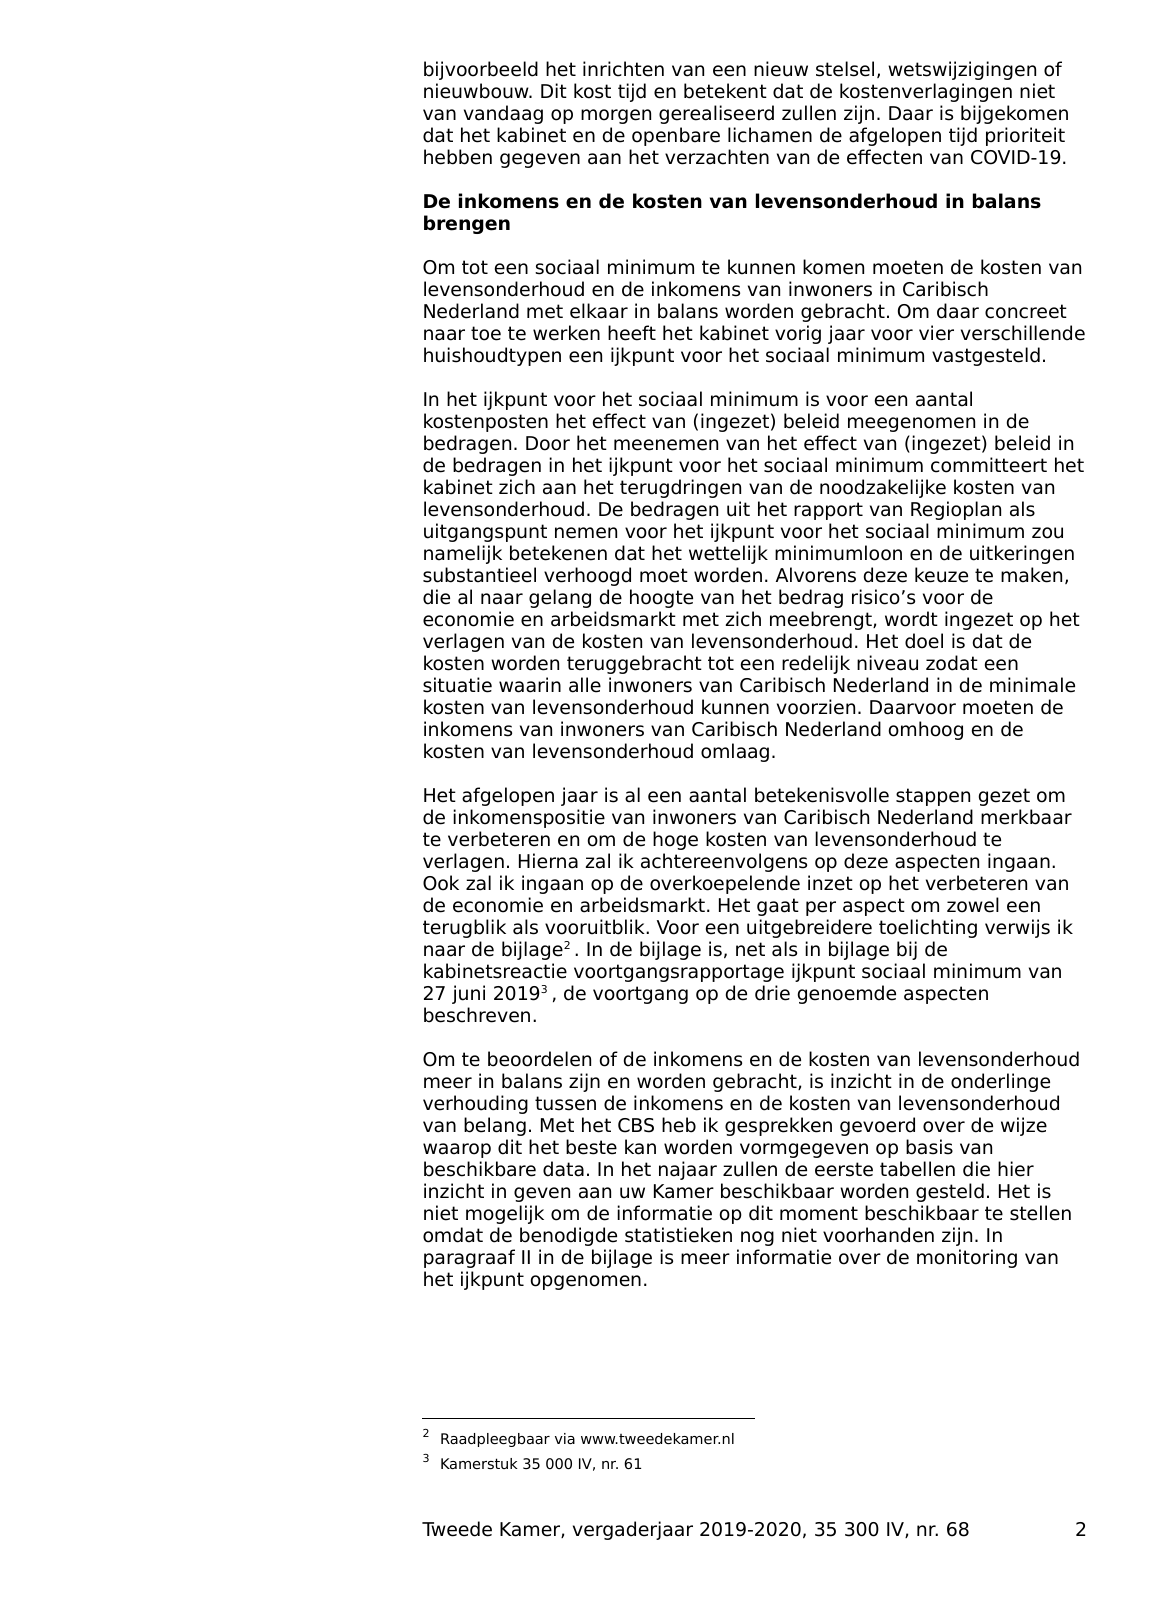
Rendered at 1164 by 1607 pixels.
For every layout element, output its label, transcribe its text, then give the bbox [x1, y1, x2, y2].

text Raadpleegbaar via www.tweedekamer.nl [422, 1427, 1087, 1449]
text Kamerstuk 35 000 IV, nr. 61 [422, 1452, 1087, 1474]
text Om te beoordelen of de inkomens en de kosten van levensonderhoud meer in balans zijn en worden gebracht, is inzicht in de onderlinge verhouding tussen de inkomens en de kosten van levensonderhoud van belang. Met het CBS heb ik gesprekken gevoerd over de wijze waarop dit het beste kan worden vormgegeven op basis van beschikbare data. In het najaar zullen de eerste tabellen die hier inzicht in geven aan uw Kamer beschikbaar worden gesteld. Het is niet mogelijk om de informatie op dit moment beschikbaar te stellen omdat de benodigde statistieken nog niet voorhanden zijn. In paragraaf II in de bijlage is meer informatie over de monitoring van het ijkpunt opgenomen. [422, 1049, 1087, 1291]
subtitle De inkomens en de kosten van levensonderhoud in balans brengen [422, 191, 1087, 235]
text bijvoorbeeld het inrichten van een nieuw stelsel, wetswijzigingen of nieuwbouw. Dit kost tijd en betekent dat de kostenverlagingen niet van vandaag op morgen gerealiseerd zullen zijn. Daar is bijgekomen dat het kabinet en de openbare lichamen de afgelopen tijd prioriteit hebben gegeven aan het verzachten van de effecten van COVID-19. [422, 59, 1087, 169]
text Het afgelopen jaar is al een aantal betekenisvolle stappen gezet om de inkomenspositie van inwoners van Caribisch Nederland merkbaar te verbeteren en om de hoge kosten van levensonderhoud te verlagen. Hierna zal ik achtereenvolgens op deze aspecten ingaan. Ook zal ik ingaan op de overkoepelende inzet op het verbeteren van de economie en arbeidsmarkt. Het gaat per aspect om zowel een terugblik als vooruitblik. Voor een uitgebreidere toelichting verwijs ik naar de bijlage. In de bijlage is, net als in bijlage bij de kabinetsreactie voortgangsrapportage ijkpunt sociaal minimum van 27 juni 2019, de voortgang op de drie genoemde aspecten beschreven. [422, 785, 1087, 1027]
text In het ijkpunt voor het sociaal minimum is voor een aantal kostenposten het effect van (ingezet) beleid meegenomen in de bedragen. Door het meenemen van het effect van (ingezet) beleid in de bedragen in het ijkpunt voor het sociaal minimum committeert het kabinet zich aan het terugdringen van de noodzakelijke kosten van levensonderhoud. De bedragen uit het rapport van Regioplan als uitgangspunt nemen voor het ijkpunt voor het sociaal minimum zou namelijk betekenen dat het wettelijk minimumloon en de uitkeringen substantieel verhoogd moet worden. Alvorens deze keuze te maken, die al naar gelang de hoogte van het bedrag risico’s voor de economie en arbeidsmarkt met zich meebrengt, wordt ingezet op het verlagen van de kosten van levensonderhoud. Het doel is dat de kosten worden teruggebracht tot een redelijk niveau zodat een situatie waarin alle inwoners van Caribisch Nederland in de minimale kosten van levensonderhoud kunnen voorzien. Daarvoor moeten de inkomens van inwoners van Caribisch Nederland omhoog en de kosten van levensonderhoud omlaag. [422, 389, 1087, 763]
text Om tot een sociaal minimum te kunnen komen moeten de kosten van levensonderhoud en de inkomens van inwoners in Caribisch Nederland met elkaar in balans worden gebracht. Om daar concreet naar toe te werken heeft het kabinet vorig jaar voor vier verschillende huishoudtypen een ijkpunt voor het sociaal minimum vastgesteld. [422, 257, 1087, 367]
